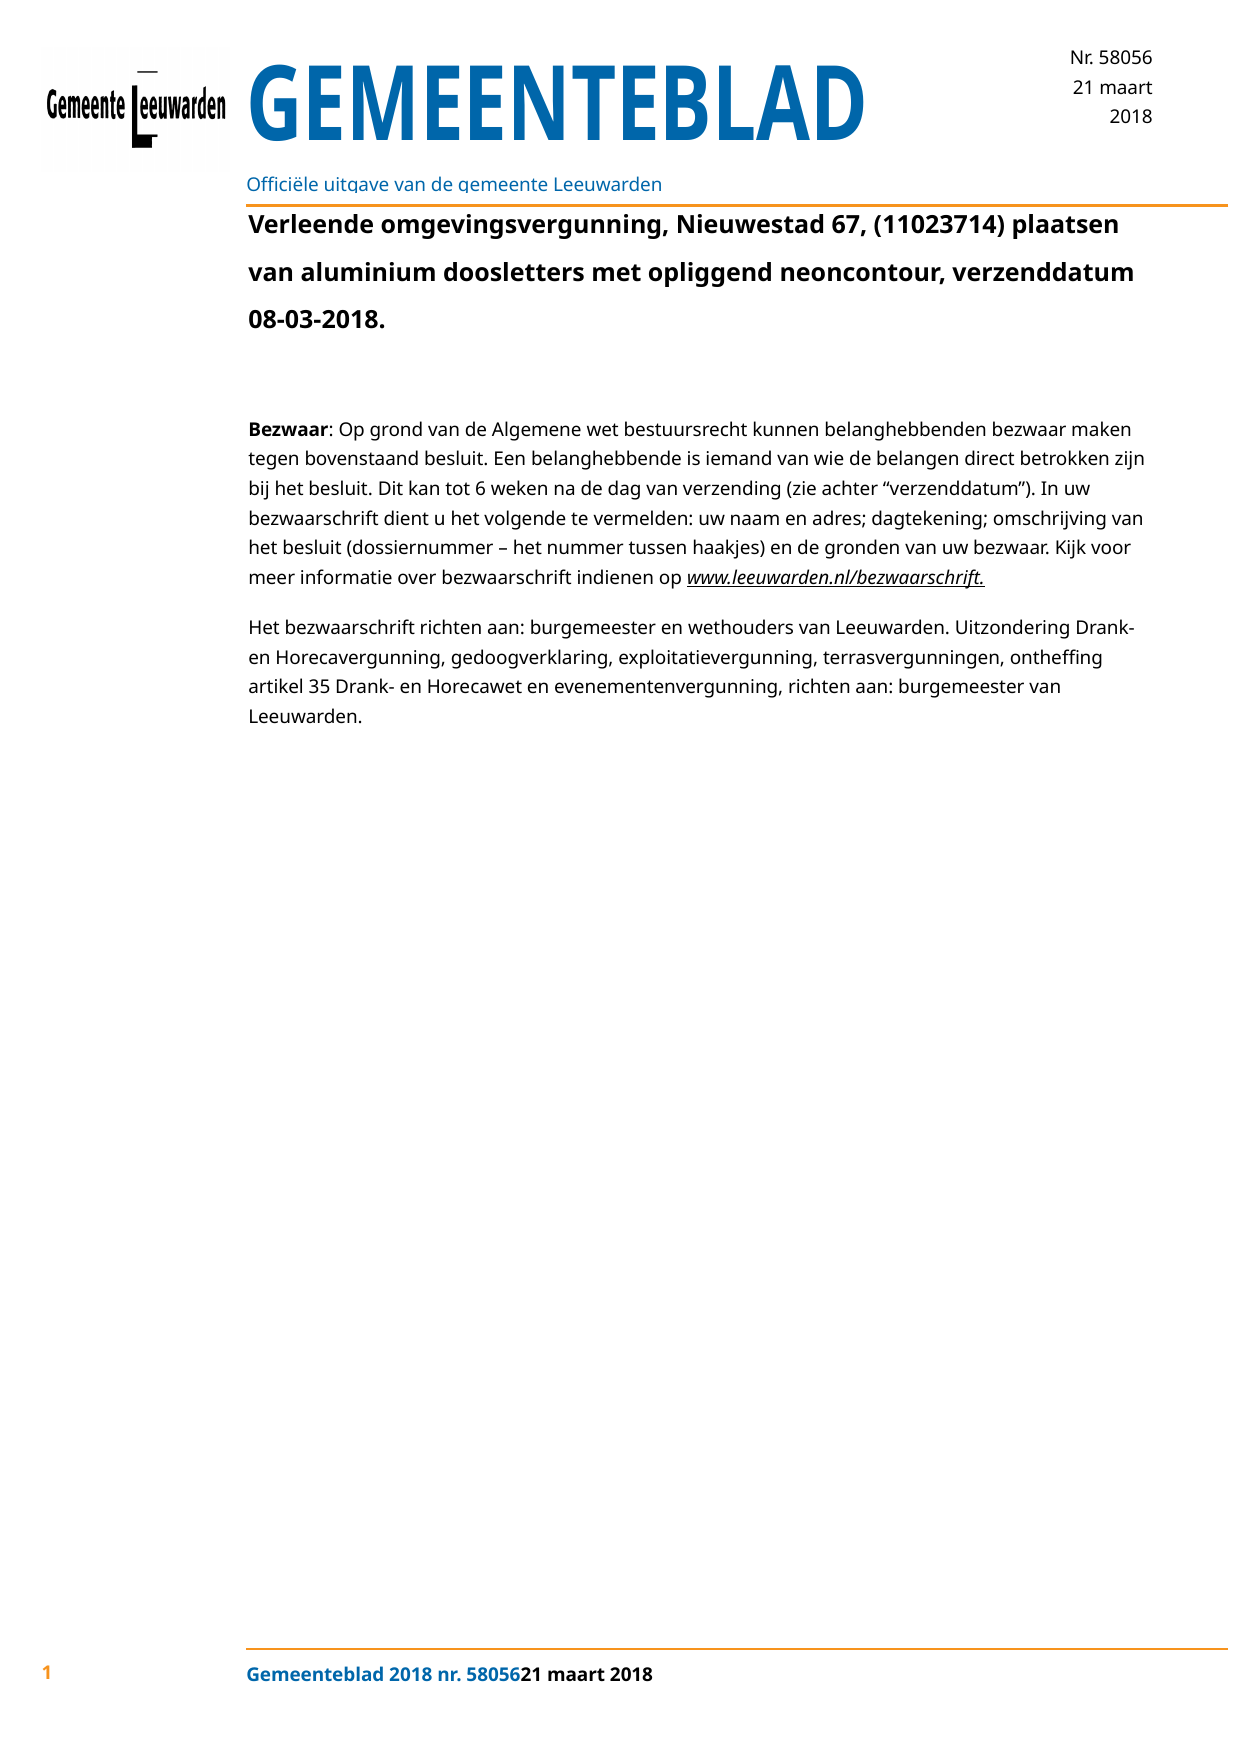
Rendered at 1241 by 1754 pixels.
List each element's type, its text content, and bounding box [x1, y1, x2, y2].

text Bezwaar: Op grond van de Algemene wet bestuursrecht kunnen belanghebbenden bezwaar maken tegen bovenstaand besluit. Een belanghebbende is iemand van wie de belangen direct betrokken zijn bij het besluit. Dit kan tot 6 weken na de dag van verzending (zie achter “verzenddatum”). In uw bezwaarschrift dient u het volgende te vermelden: uw naam en adres; dagtekening; omschrijving van het besluit (dossiernummer – het nummer tussen haakjes) en de gronden van uw bezwaar. Kijk voor meer informatie over bezwaarschrift indienen op www.leeuwarden.nl/bezwaarschrift. [248, 416, 1152, 589]
text Verleende omgevingsvergunning, Nieuwestad 67, (11023714) plaatsen van aluminium doosletters met opliggend neoncontour, verzenddatum 08-03-2018. [248, 207, 1152, 336]
picture [41, 47, 231, 172]
text Het bezwaarschrift richten aan: burgemeester en wethouders van Leeuwarden. Uitzondering Drank- en Horecavergunning, gedoogverklaring, exploitatievergunning, terrasvergunningen, ontheffing artikel 35 Drank- en Horecawet en evenementenvergunning, richten aan: burgemeester van Leeuwarden. [248, 614, 1152, 729]
